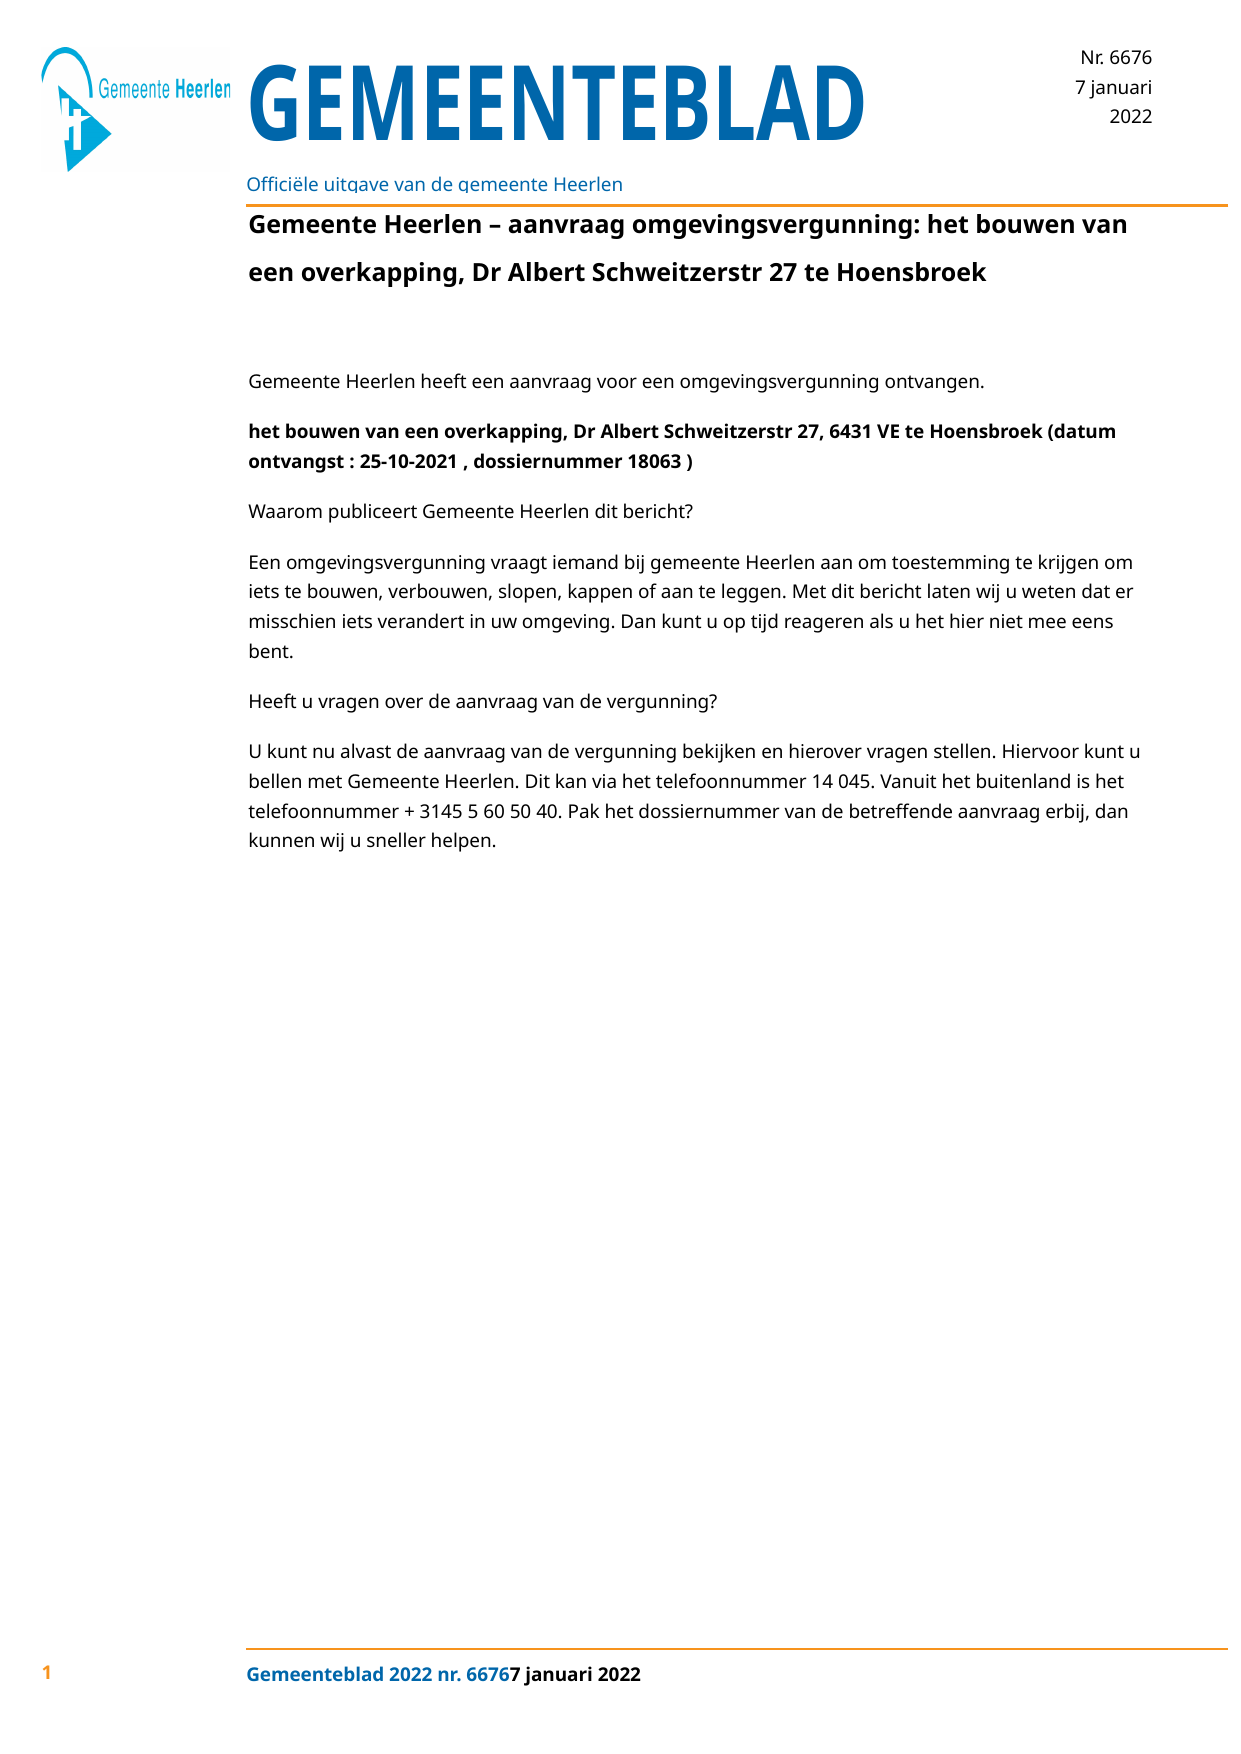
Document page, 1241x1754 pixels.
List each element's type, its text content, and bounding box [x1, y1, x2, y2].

text Een omgevingsvergunning vraagt iemand bij gemeente Heerlen aan om toestemming te krijgen om iets te bouwen, verbouwen, slopen, kappen of aan te leggen. Met dit bericht laten wij u weten dat er misschien iets verandert in uw omgeving. Dan kunt u op tijd reageren als u het hier niet mee eens bent. [248, 549, 1152, 664]
text U kunt nu alvast de aanvraag van de vergunning bekijken en hierover vragen stellen. Hiervoor kunt u bellen met Gemeente Heerlen. Dit kan via het telefoonnummer 14 045. Vanuit het buitenland is het telefoonnummer + 3145 5 60 50 40. Pak het dossiernummer van de betreffende aanvraag erbij, dan kunnen wij u sneller helpen. [248, 739, 1152, 853]
text het bouwen van een overkapping, Dr Albert Schweitzerstr 27, 6431 VE te Hoensbroek (datum ontvangst : 25-10-2021 , dossiernummer 18063 ) [248, 419, 1152, 474]
text Heeft u vragen over de aanvraag van de vergunning? [248, 688, 1152, 714]
picture [41, 47, 231, 172]
text Waarom publiceert Gemeente Heerlen dit bericht? [248, 499, 1152, 524]
text Gemeente Heerlen – aanvraag omgevingsvergunning: het bouwen van een overkapping, Dr Albert Schweitzerstr 27 te Hoensbroek [248, 207, 1152, 288]
picture [41, 47, 59, 70]
text Gemeente Heerlen heeft een aanvraag voor een omgevingsvergunning ontvangen. [248, 368, 1152, 394]
